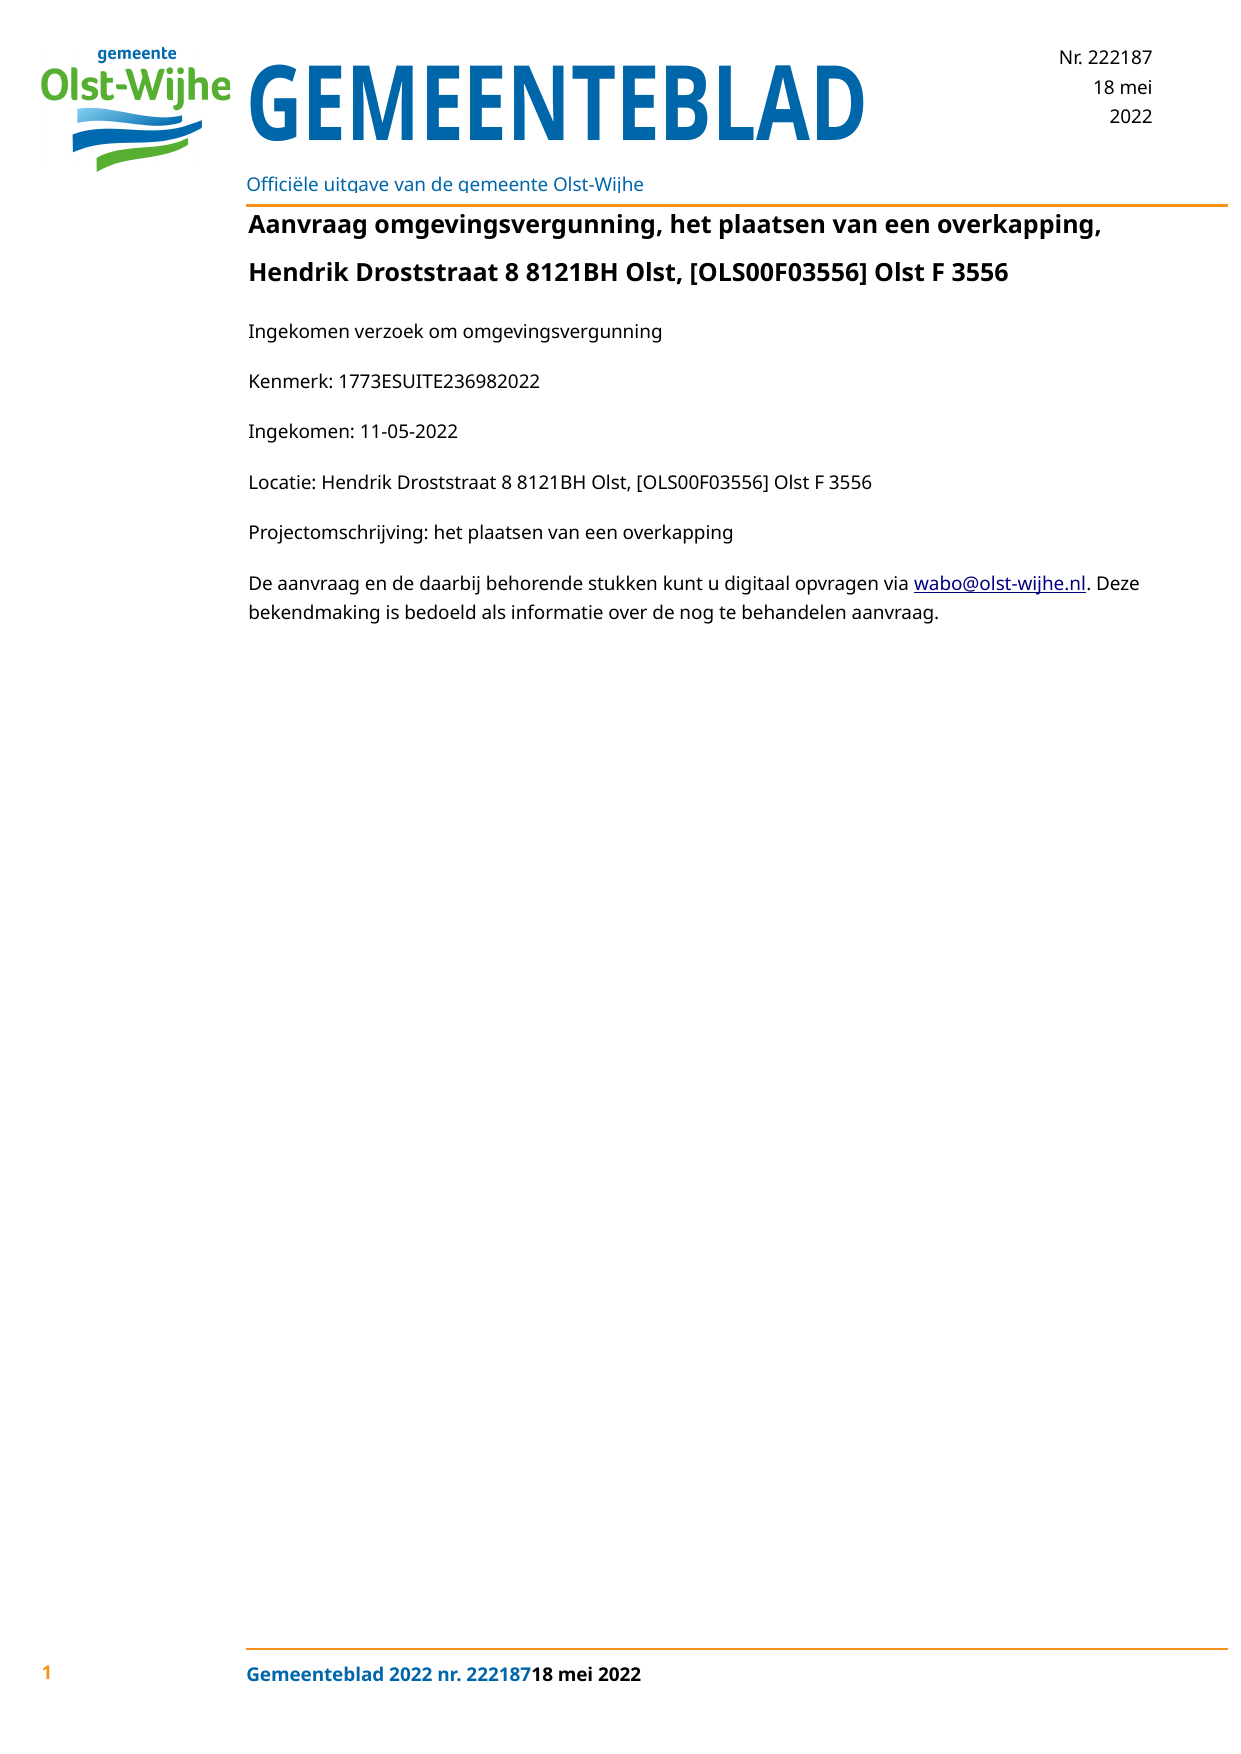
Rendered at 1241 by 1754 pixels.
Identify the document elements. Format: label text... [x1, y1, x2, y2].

text Projectomschrijving: het plaatsen van een overkapping [248, 519, 1152, 545]
text Aanvraag omgevingsvergunning, het plaatsen van een overkapping, Hendrik Droststraat 8 8121BH Olst, [OLS00F03556] Olst F 3556 [248, 207, 1152, 288]
text Ingekomen: 11-05-2022 [248, 419, 1152, 444]
text Ingekomen verzoek om omgevingsvergunning [248, 318, 1152, 344]
text De aanvraag en de daarbij behorende stukken kunt u digitaal opvragen via wabo@olst-wijhe.nl. Deze bekendmaking is bedoeld als informatie over de nog te behandelen aanvraag. [248, 570, 1152, 625]
text Locatie: Hendrik Droststraat 8 8121BH Olst, [OLS00F03556] Olst F 3556 [248, 469, 1152, 495]
picture [41, 47, 231, 172]
text Kenmerk: 1773ESUITE236982022 [248, 368, 1152, 394]
